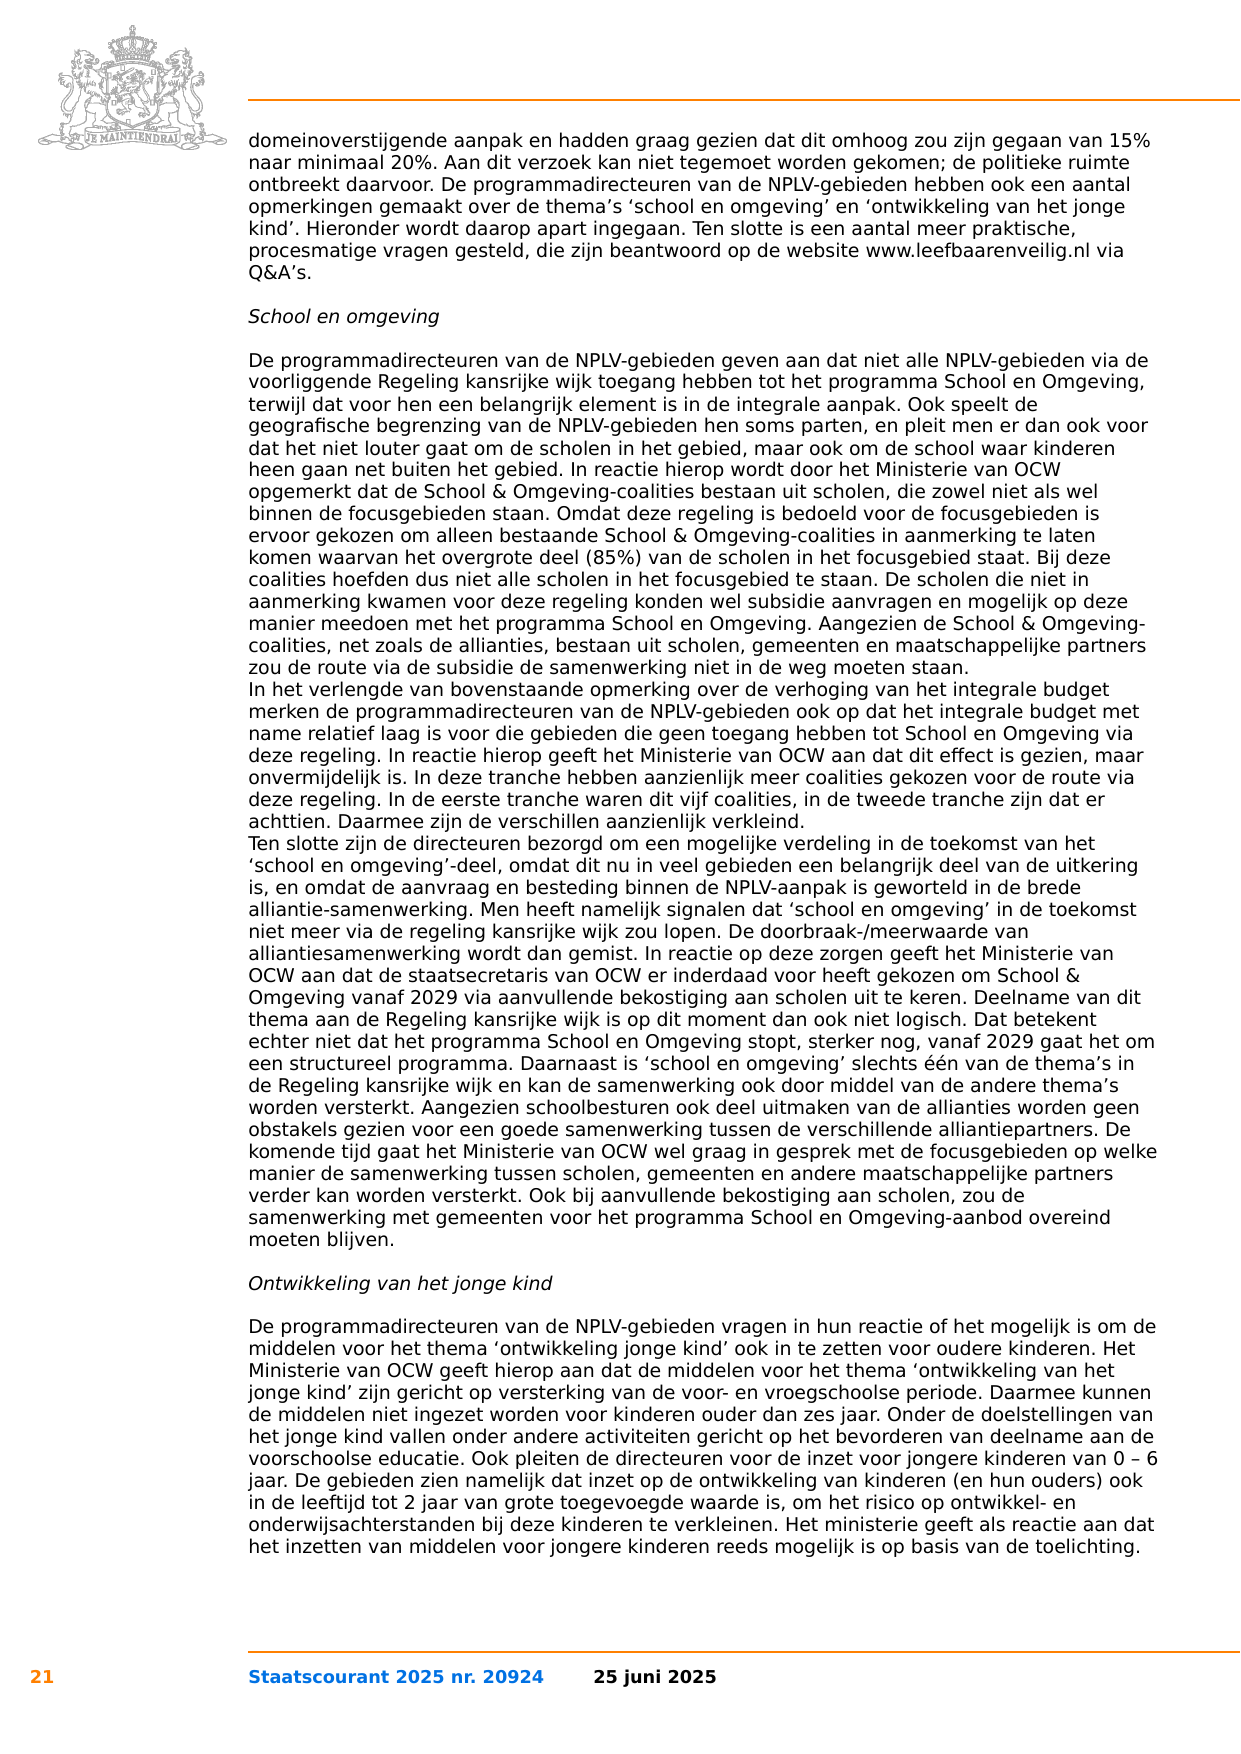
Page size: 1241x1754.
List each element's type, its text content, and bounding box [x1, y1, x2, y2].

picture [38, 25, 227, 150]
text Ten slotte zijn de directeuren bezorgd om een mogelijke verdeling in de toekomst van het ‘school en omgeving’-deel, omdat dit nu in veel gebieden een belangrijk deel van de uitkering is, en omdat de aanvraag en besteding binnen de NPLV-aanpak is geworteld in de brede alliantie-samenwerking. Men heeft namelijk signalen dat ‘school en omgeving’ in de toekomst niet meer via de regeling kansrijke wijk zou lopen. De doorbraak-/meerwaarde van alliantiesamenwerking wordt dan gemist. In reactie op deze zorgen geeft het Ministerie van OCW aan dat de staatsecretaris van OCW er inderdaad voor heeft gekozen om School & Omgeving vanaf 2029 via aanvullende bekostiging aan scholen uit te keren. Deelname van dit thema aan de Regeling kansrijke wijk is op dit moment dan ook niet logisch. Dat betekent echter niet dat het programma School en Omgeving stopt, sterker nog, vanaf 2029 gaat het om een structureel programma. Daarnaast is ‘school en omgeving’ slechts één van de thema’s in de Regeling kansrijke wijk en kan de samenwerking ook door middel van de andere thema’s worden versterkt. Aangezien schoolbesturen ook deel uitmaken van de allianties worden geen obstakels gezien voor een goede samenwerking tussen de verschillende alliantiepartners. De komende tijd gaat het Ministerie van OCW wel graag in gesprek met de focusgebieden op welke manier de samenwerking tussen scholen, gemeenten en andere maatschappelijke partners verder kan worden versterkt. Ook bij aanvullende bekostiging aan scholen, zou de samenwerking met gemeenten voor het programma School en Omgeving-aanbod overeind moeten blijven. [248, 833, 1163, 1251]
text De programmadirecteuren van de NPLV-gebieden geven aan dat niet alle NPLV-gebieden via de voorliggende Regeling kansrijke wijk toegang hebben tot het programma School en Omgeving, terwijl dat voor hen een belangrijk element is in de integrale aanpak. Ook speelt de geografische begrenzing van de NPLV-gebieden hen soms parten, en pleit men er dan ook voor dat het niet louter gaat om de scholen in het gebied, maar ook om de school waar kinderen heen gaan net buiten het gebied. In reactie hierop wordt door het Ministerie van OCW opgemerkt dat de School & Omgeving-coalities bestaan uit scholen, die zowel niet als wel binnen de focusgebieden staan. Omdat deze regeling is bedoeld voor de focusgebieden is ervoor gekozen om alleen bestaande School & Omgeving-coalities in aanmerking te laten komen waarvan het overgrote deel (85%) van de scholen in het focusgebied staat. Bij deze coalities hoefden dus niet alle scholen in het focusgebied te staan. De scholen die niet in aanmerking kwamen voor deze regeling konden wel subsidie aanvragen en mogelijk op deze manier meedoen met het programma School en Omgeving. Aangezien de School & Omgeving-coalities, net zoals de allianties, bestaan uit scholen, gemeenten en maatschappelijke partners zou de route via de subsidie de samenwerking niet in de weg moeten staan. [248, 349, 1163, 679]
subtitle School en omgeving [248, 306, 1163, 328]
text De programmadirecteuren van de NPLV-gebieden vragen in hun reactie of het mogelijk is om de middelen voor het thema ‘ontwikkeling jonge kind’ ook in te zetten voor oudere kinderen. Het Ministerie van OCW geeft hierop aan dat de middelen voor het thema ‘ontwikkeling van het jonge kind’ zijn gericht op versterking van de voor- en vroegschoolse periode. Daarmee kunnen de middelen niet ingezet worden voor kinderen ouder dan zes jaar. Onder de doelstellingen van het jonge kind vallen onder andere activiteiten gericht op het bevorderen van deelname aan de voorschoolse educatie. Ook pleiten de directeuren voor de inzet voor jongere kinderen van 0 – 6 jaar. De gebieden zien namelijk dat inzet op de ontwikkeling van kinderen (en hun ouders) ook in de leeftijd tot 2 jaar van grote toegevoegde waarde is, om het risico op ontwikkel- en onderwijsachterstanden bij deze kinderen te verkleinen. Het ministerie geeft als reactie aan dat het inzetten van middelen voor jongere kinderen reeds mogelijk is op basis van de toelichting. [248, 1316, 1163, 1558]
text domeinoverstijgende aanpak en hadden graag gezien dat dit omhoog zou zijn gegaan van 15% naar minimaal 20%. Aan dit verzoek kan niet tegemoet worden gekomen; de politieke ruimte ontbreekt daarvoor. De programmadirecteuren van de NPLV-gebieden hebben ook een aantal opmerkingen gemaakt over de thema’s ‘school en omgeving’ en ‘ontwikkeling van het jonge kind’. Hieronder wordt daarop apart ingegaan. Ten slotte is een aantal meer praktische, procesmatige vragen gesteld, die zijn beantwoord op de website www.leefbaarenveilig.nl via Q&A’s. [248, 130, 1163, 284]
text In het verlengde van bovenstaande opmerking over de verhoging van het integrale budget merken de programmadirecteuren van de NPLV-gebieden ook op dat het integrale budget met name relatief laag is voor die gebieden die geen toegang hebben tot School en Omgeving via deze regeling. In reactie hierop geeft het Ministerie van OCW aan dat dit effect is gezien, maar onvermijdelijk is. In deze tranche hebben aanzienlijk meer coalities gekozen voor de route via deze regeling. In de eerste tranche waren dit vijf coalities, in de tweede tranche zijn dat er achttien. Daarmee zijn de verschillen aanzienlijk verkleind. [248, 679, 1163, 833]
subtitle Ontwikkeling van het jonge kind [248, 1272, 1163, 1294]
